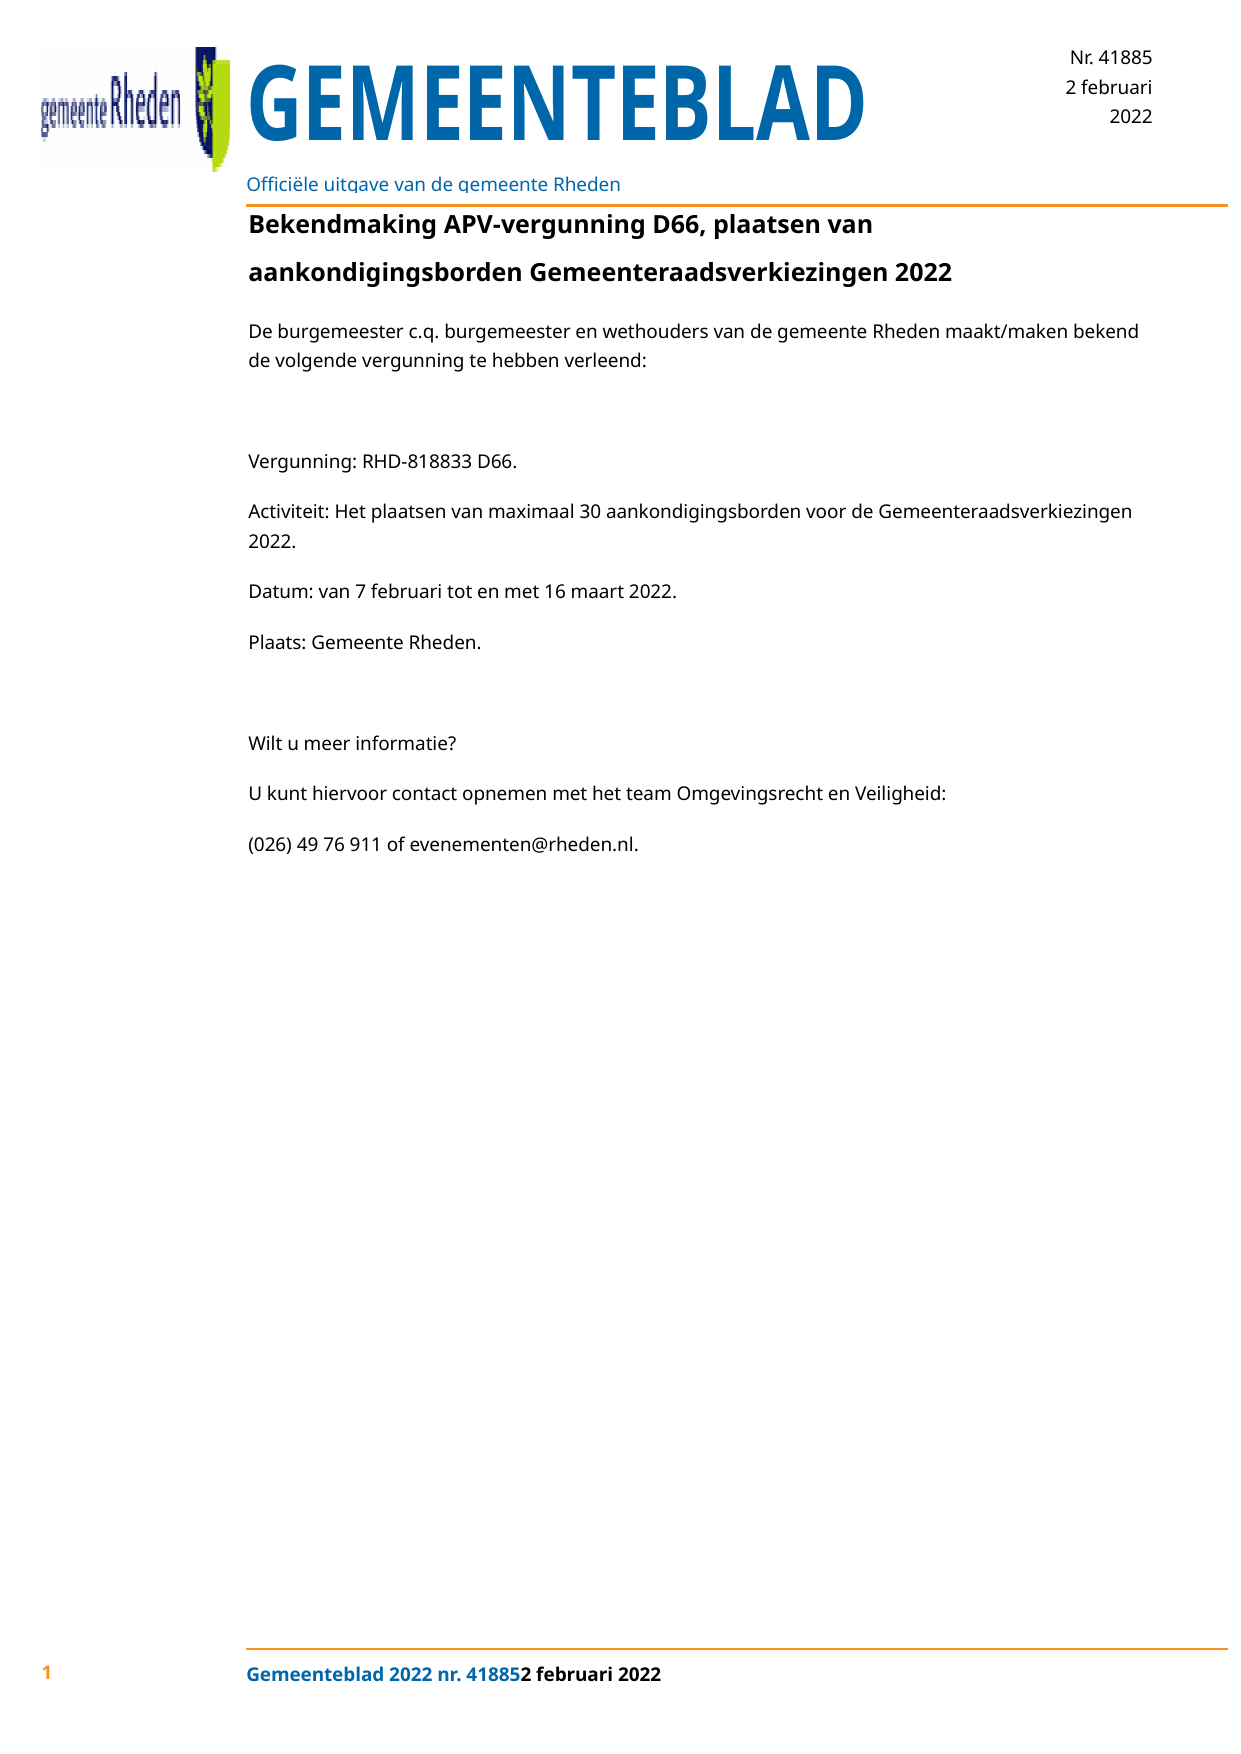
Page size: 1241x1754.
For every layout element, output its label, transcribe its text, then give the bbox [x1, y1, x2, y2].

text Wilt u meer informatie? [248, 730, 1152, 756]
text (026) 49 76 911 of evenementen@rheden.nl. [248, 831, 1152, 857]
picture [41, 47, 231, 172]
text Bekendmaking APV-vergunning D66, plaatsen van aankondigingsborden Gemeenteraadsverkiezingen 2022 [248, 207, 1152, 288]
text Datum: van 7 februari tot en met 16 maart 2022. [248, 579, 1152, 604]
text Activiteit: Het plaatsen van maximaal 30 aankondigingsborden voor de Gemeenteraadsverkiezingen 2022. [248, 499, 1152, 554]
text Vergunning: RHD-818833 D66. [248, 448, 1152, 474]
text De burgemeester c.q. burgemeester en wethouders van de gemeente Rheden maakt/maken bekend de volgende vergunning te hebben verleend: [248, 318, 1152, 373]
text Plaats: Gemeente Rheden. [248, 629, 1152, 655]
text U kunt hiervoor contact opnemen met het team Omgevingsrecht en Veiligheid: [248, 780, 1152, 806]
